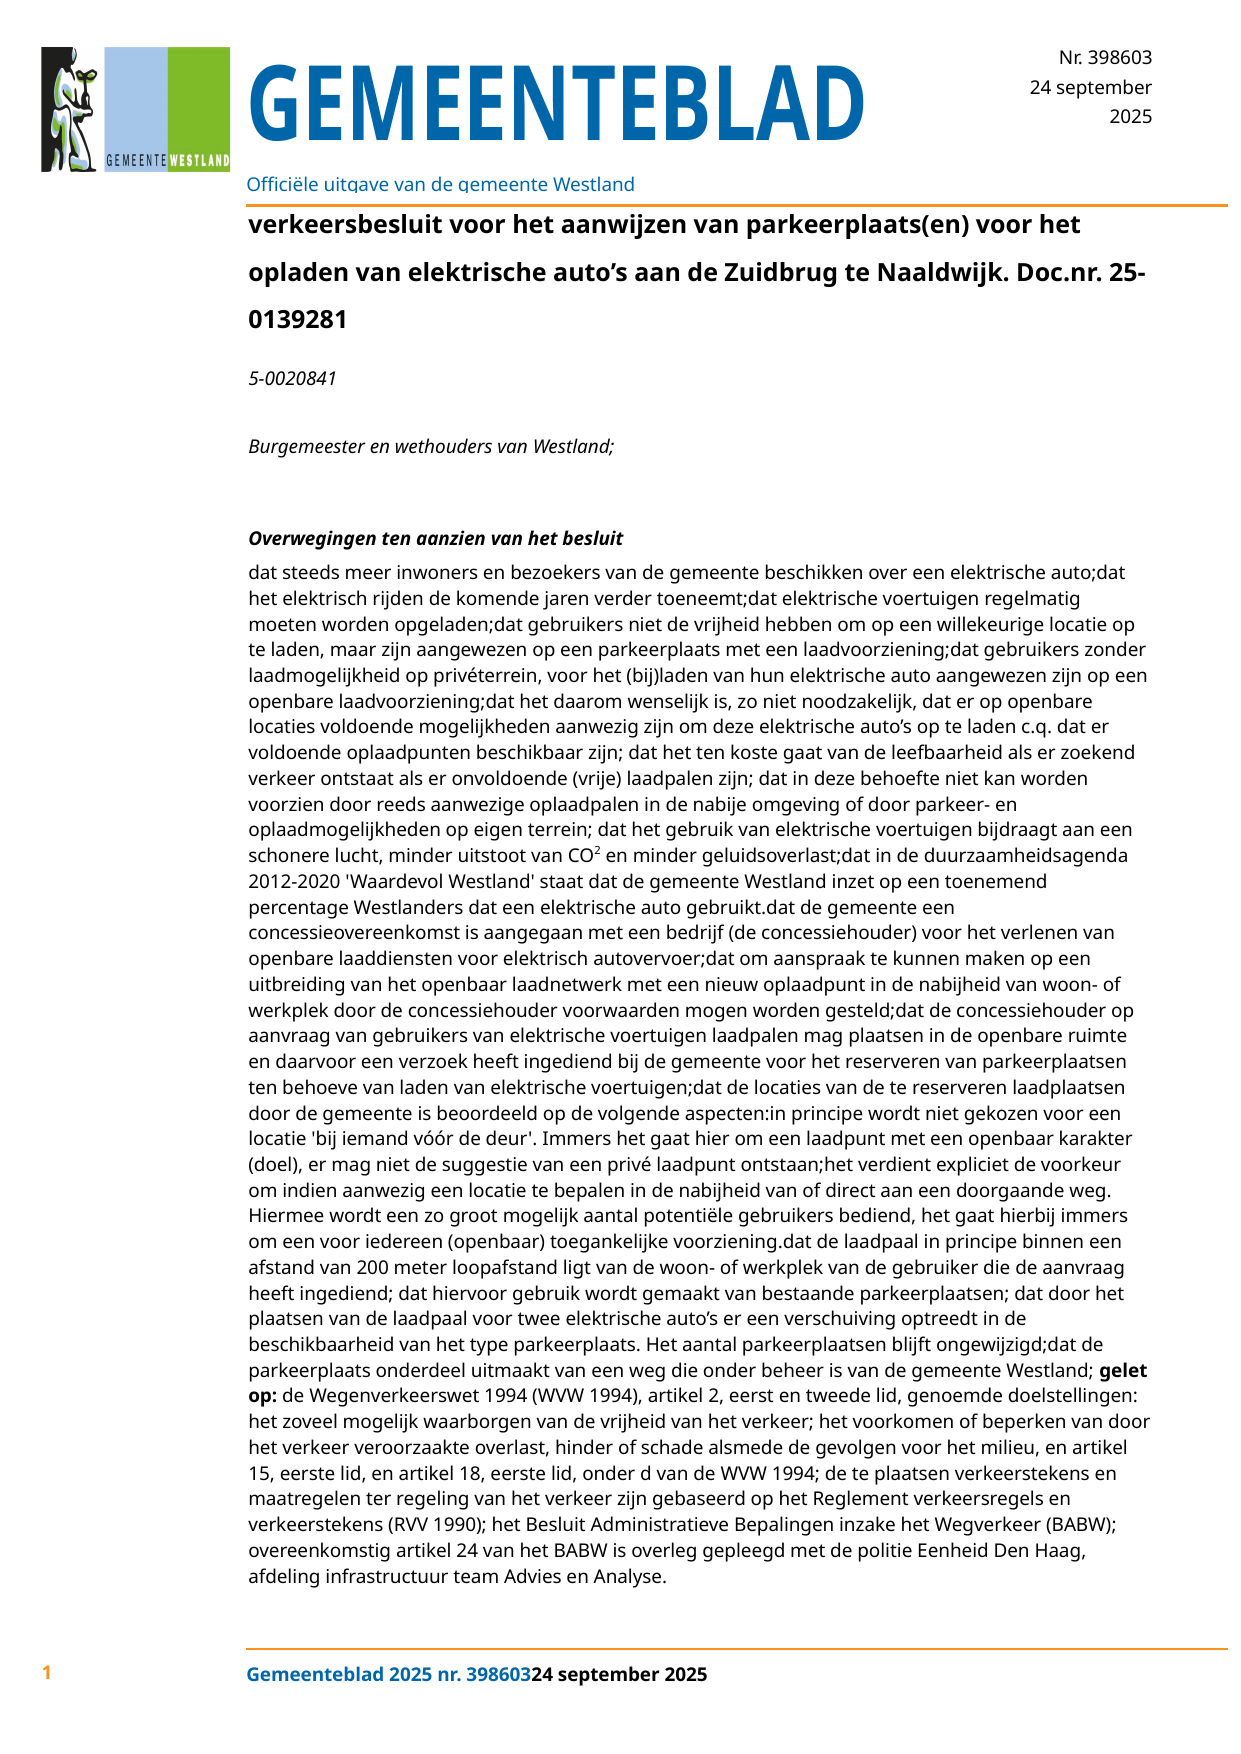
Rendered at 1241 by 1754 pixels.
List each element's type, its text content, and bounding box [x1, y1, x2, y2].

text Burgemeester en wethouders van Westland; [248, 433, 1152, 459]
text Overwegingen ten aanzien van het besluit [248, 525, 1152, 551]
text dat steeds meer inwoners en bezoekers van de gemeente beschikken over een elektrische auto;dat het elektrisch rijden de komende jaren verder toeneemt;dat elektrische voertuigen regelmatig moeten worden opgeladen;dat gebruikers niet de vrijheid hebben om op een willekeurige locatie op te laden, maar zijn aangewezen op een parkeerplaats met een laadvoorziening;dat gebruikers zonder laadmogelijkheid op privéterrein, voor het (bij)laden van hun elektrische auto aangewezen zijn op een openbare laadvoorziening;dat het daarom wenselijk is, zo niet noodzakelijk, dat er op openbare locaties voldoende mogelijkheden aanwezig zijn om deze elektrische auto’s op te laden c.q. dat er voldoende oplaadpunten beschikbaar zijn; dat het ten koste gaat van de leefbaarheid als er zoekend verkeer ontstaat als er onvoldoende (vrije) laadpalen zijn; dat in deze behoefte niet kan worden voorzien door reeds aanwezige oplaadpalen in de nabije omgeving of door parkeer- en oplaadmogelijkheden op eigen terrein; dat het gebruik van elektrische voertuigen bijdraagt aan een schonere lucht, minder uitstoot van CO2 en minder geluidsoverlast;dat in de duurzaamheidsagenda 2012-2020 'Waardevol Westland' staat dat de gemeente Westland inzet op een toenemend percentage Westlanders dat een elektrische auto gebruikt.dat de gemeente een concessieovereenkomst is aangegaan met een bedrijf (de concessiehouder) voor het verlenen van openbare laaddiensten voor elektrisch autovervoer;dat om aanspraak te kunnen maken op een uitbreiding van het openbaar laadnetwerk met een nieuw oplaadpunt in de nabijheid van woon- of werkplek door de concessiehouder voorwaarden mogen worden gesteld;dat de concessiehouder op aanvraag van gebruikers van elektrische voertuigen laadpalen mag plaatsen in de openbare ruimte en daarvoor een verzoek heeft ingediend bij de gemeente voor het reserveren van parkeerplaatsen ten behoeve van laden van elektrische voertuigen;dat de locaties van de te reserveren laadplaatsen door de gemeente is beoordeeld op de volgende aspecten:in principe wordt niet gekozen voor een locatie 'bij iemand vóór de deur'. Immers het gaat hier om een laadpunt met een openbaar karakter (doel), er mag niet de suggestie van een privé laadpunt ontstaan;het verdient expliciet de voorkeur om indien aanwezig een locatie te bepalen in de nabijheid van of direct aan een doorgaande weg. Hiermee wordt een zo groot mogelijk aantal potentiële gebruikers bediend, het gaat hierbij immers om een voor iedereen (openbaar) toegankelijke voorziening.dat de laadpaal in principe binnen een afstand van 200 meter loopafstand ligt van de woon- of werkplek van de gebruiker die de aanvraag heeft ingediend; dat hiervoor gebruik wordt gemaakt van bestaande parkeerplaatsen; dat door het plaatsen van de laadpaal voor twee elektrische auto’s er een verschuiving optreedt in de beschikbaarheid van het type parkeerplaats. Het aantal parkeerplaatsen blijft ongewijzigd;dat de parkeerplaats onderdeel uitmaakt van een weg die onder beheer is van de gemeente Westland; gelet op: de Wegenverkeerswet 1994 (WVW 1994), artikel 2, eerst en tweede lid, genoemde doelstellingen: het zoveel mogelijk waarborgen van de vrijheid van het verkeer; het voorkomen of beperken van door het verkeer veroorzaakte overlast, hinder of schade alsmede de gevolgen voor het milieu, en artikel 15, eerste lid, en artikel 18, eerste lid, onder d van de WVW 1994; de te plaatsen verkeerstekens en maatregelen ter regeling van het verkeer zijn gebaseerd op het Reglement verkeersregels en verkeerstekens (RVV 1990); het Besluit Administratieve Bepalingen inzake het Wegverkeer (BABW); overeenkomstig artikel 24 van het BABW is overleg gepleegd met de politie Eenheid Den Haag, afdeling infrastructuur team Advies en Analyse. [248, 559, 1152, 1588]
picture [41, 47, 231, 172]
text 5-0020841 [248, 366, 1152, 391]
text verkeersbesluit voor het aanwijzen van parkeerplaats(en) voor het opladen van elektrische auto’s aan de Zuidbrug te Naaldwijk. Doc.nr. 25-0139281 [248, 207, 1152, 336]
